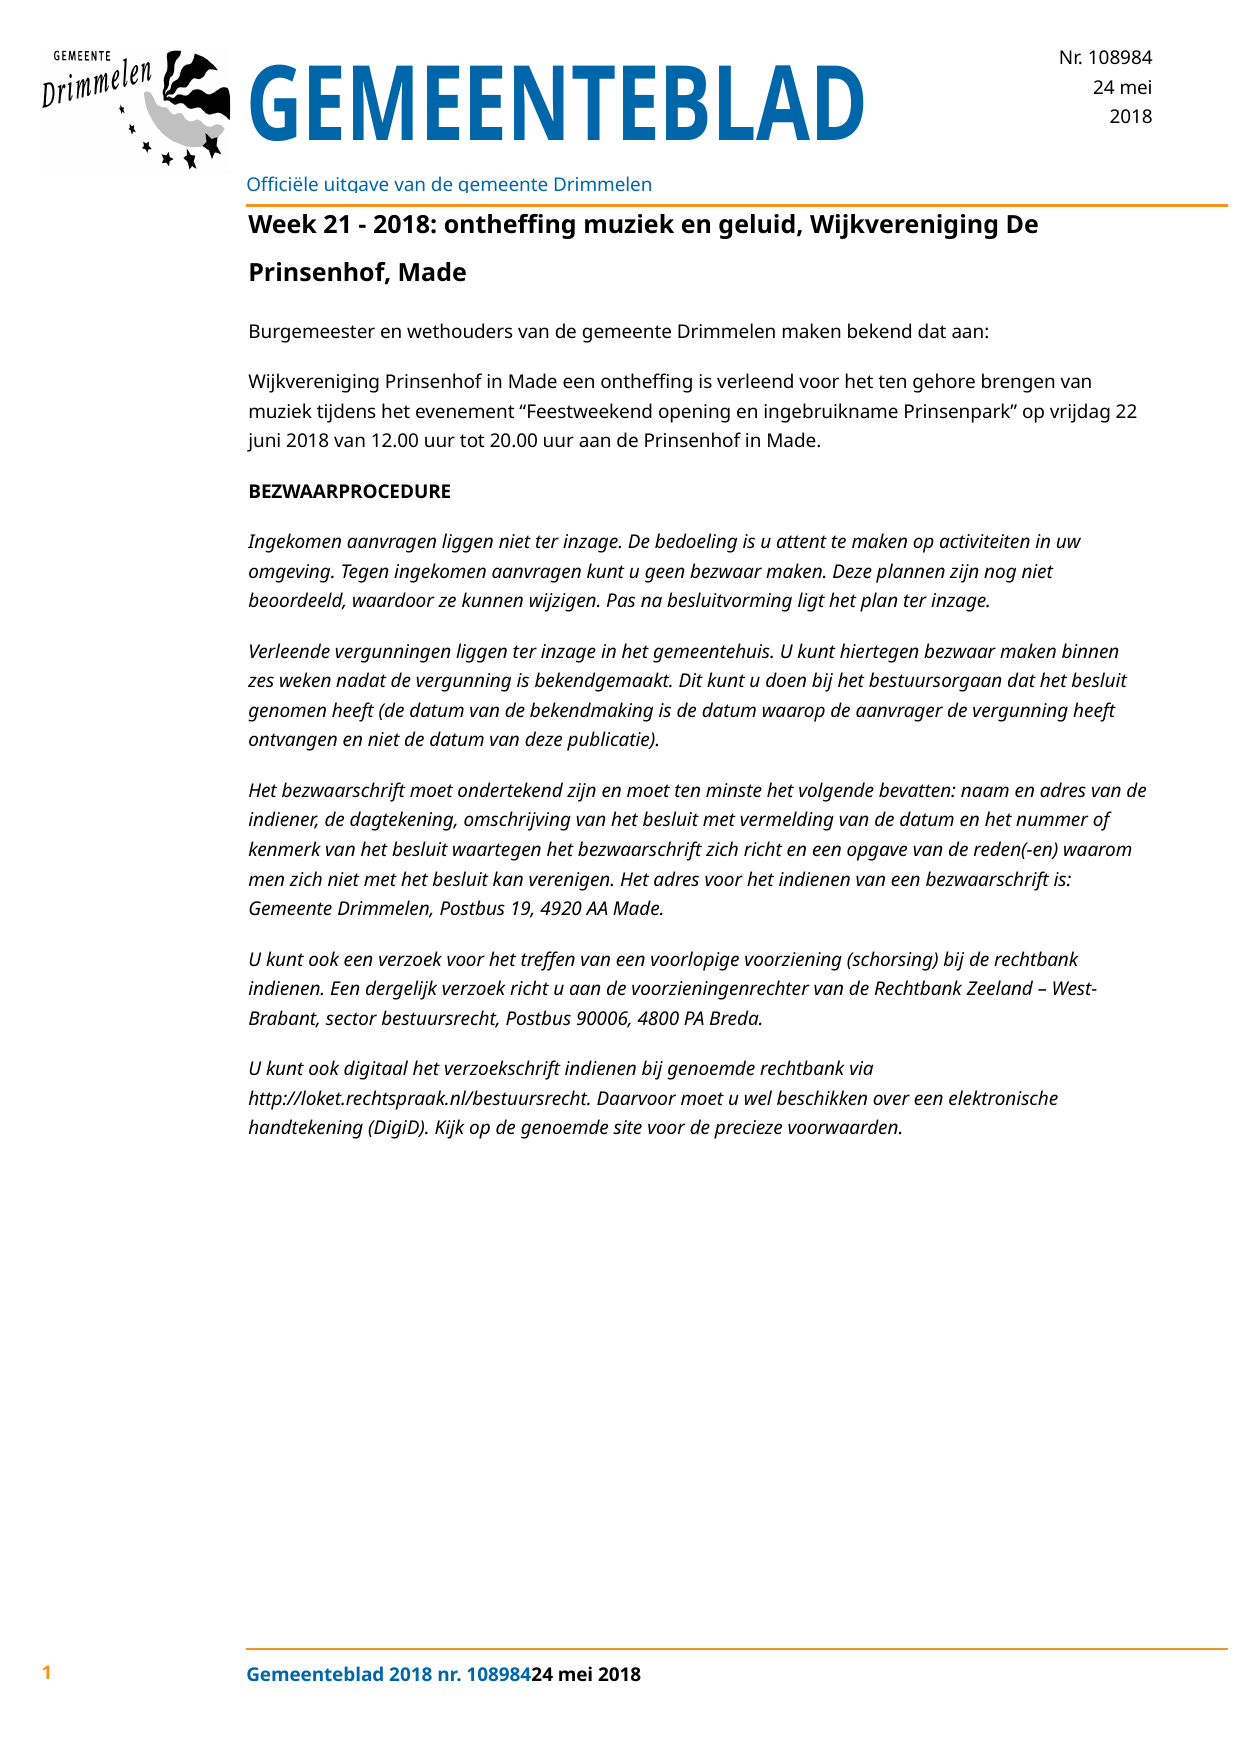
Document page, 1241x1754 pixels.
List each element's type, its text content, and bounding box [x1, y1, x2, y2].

text Ingekomen aanvragen liggen niet ter inzage. De bedoeling is u attent te maken op activiteiten in uw omgeving. Tegen ingekomen aanvragen kunt u geen bezwaar maken. Deze plannen zijn nog niet beoordeeld, waardoor ze kunnen wijzigen. Pas na besluitvorming ligt het plan ter inzage. [248, 528, 1152, 613]
text Verleende vergunningen liggen ter inzage in het gemeentehuis. U kunt hiertegen bezwaar maken binnen zes weken nadat de vergunning is bekendgemaakt. Dit kunt u doen bij het bestuursorgaan dat het besluit genomen heeft (de datum van de bekendmaking is de datum waarop de aanvrager de vergunning heeft ontvangen en niet de datum van deze publicatie). [248, 638, 1152, 752]
text Week 21 - 2018: ontheffing muziek en geluid, Wijkvereniging De Prinsenhof, Made [248, 207, 1152, 288]
text BEZWAARPROCEDURE [248, 478, 1152, 504]
text Wijkvereniging Prinsenhof in Made een ontheffing is verleend voor het ten gehore brengen van muziek tijdens het evenement “Feestweekend opening en ingebruikname Prinsenpark” op vrijdag 22 juni 2018 van 12.00 uur tot 20.00 uur aan de Prinsenhof in Made. [248, 368, 1152, 453]
text U kunt ook digitaal het verzoekschrift indienen bij genoemde rechtbank via http://loket.rechtspraak.nl/bestuursrecht. Daarvoor moet u wel beschikken over een elektronische handtekening (DigiD). Kijk op de genoemde site voor de precieze voorwaarden. [248, 1055, 1152, 1140]
text Burgemeester en wethouders van de gemeente Drimmelen maken bekend dat aan: [248, 318, 1152, 344]
picture [41, 47, 231, 172]
text U kunt ook een verzoek voor het treffen van een voorlopige voorziening (schorsing) bij de rechtbank indienen. Een dergelijk verzoek richt u aan de voorzieningenrechter van de Rechtbank Zeeland – West-Brabant, sector bestuursrecht, Postbus 90006, 4800 PA Breda. [248, 946, 1152, 1031]
text Het bezwaarschrift moet ondertekend zijn en moet ten minste het volgende bevatten: naam en adres van de indiener, de dagtekening, omschrijving van het besluit met vermelding van de datum en het nummer of kenmerk van het besluit waartegen het bezwaarschrift zich richt en een opgave van de reden(-en) waarom men zich niet met het besluit kan verenigen. Het adres voor het indienen van een bezwaarschrift is: Gemeente Drimmelen, Postbus 19, 4920 AA Made. [248, 777, 1152, 921]
